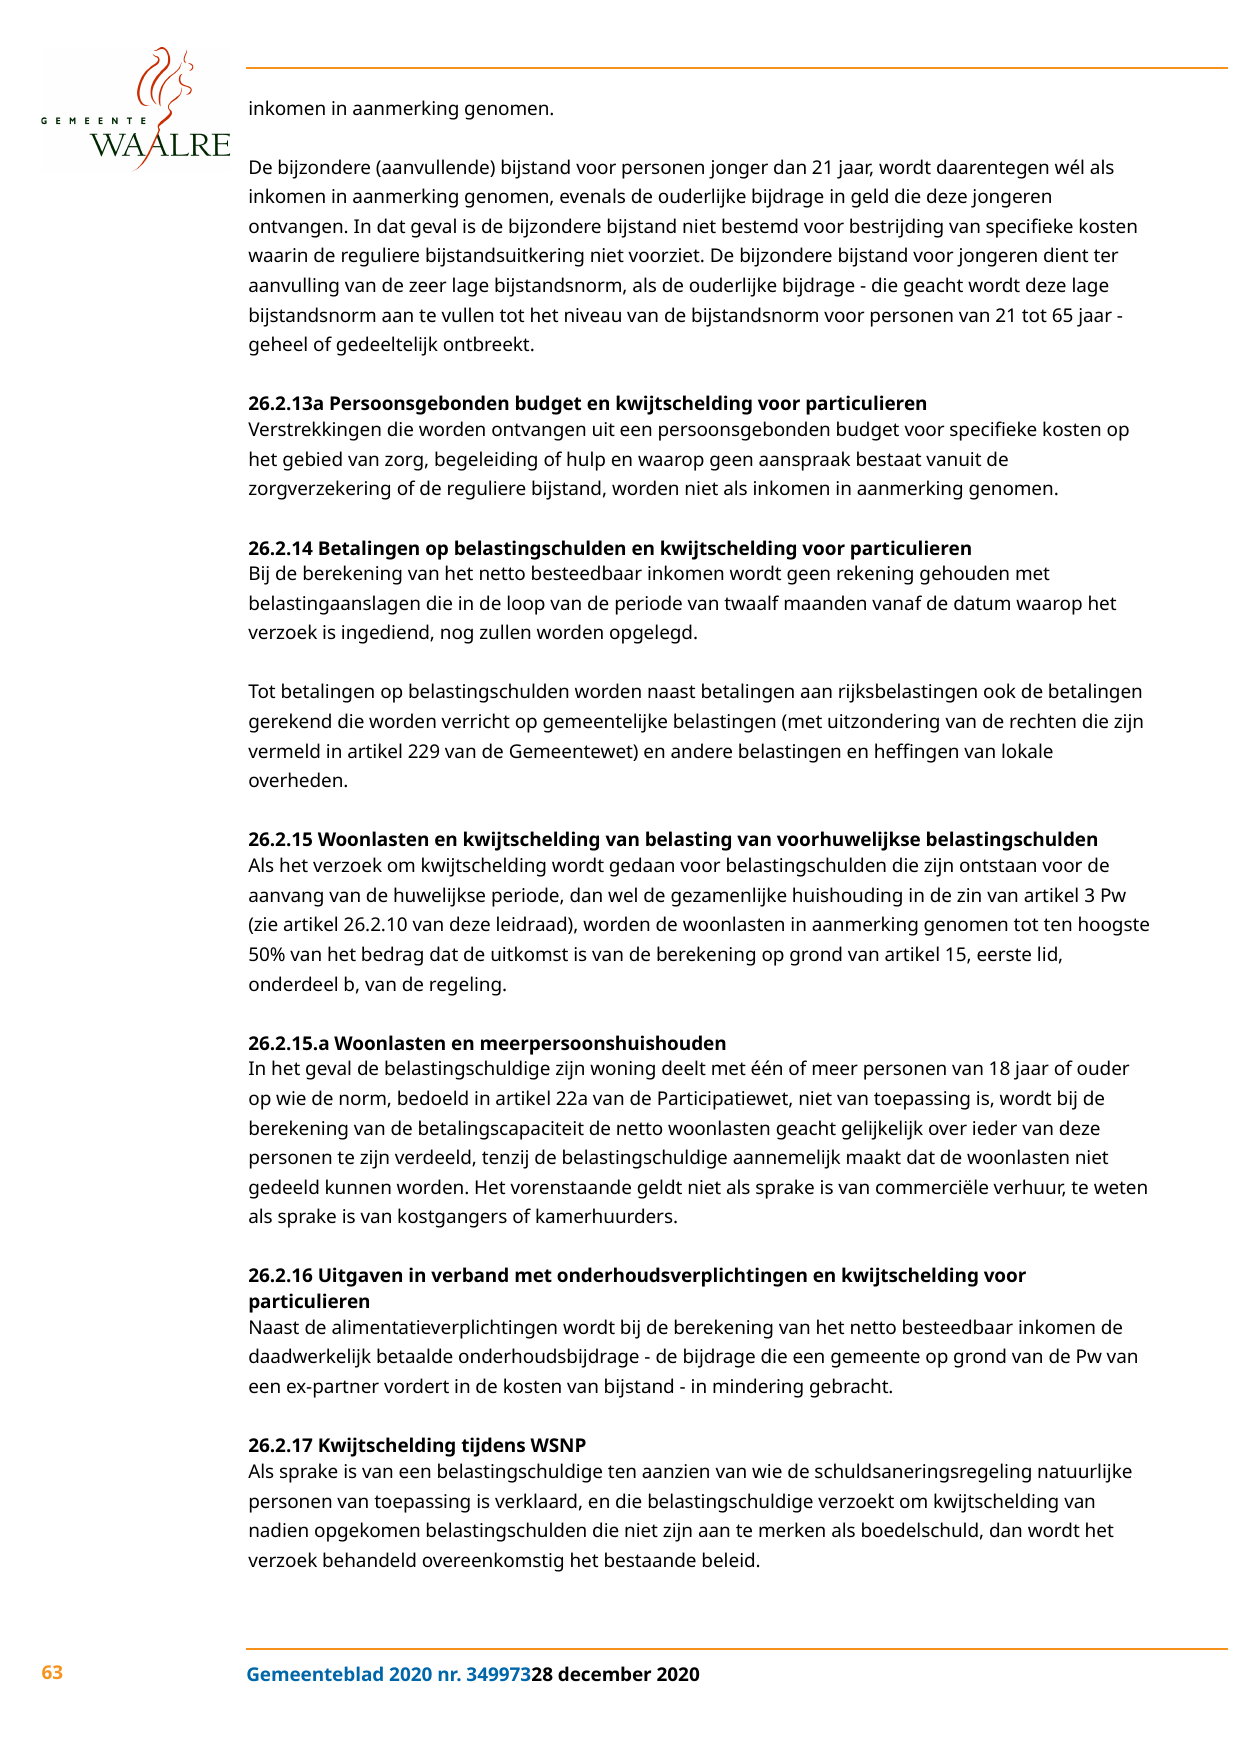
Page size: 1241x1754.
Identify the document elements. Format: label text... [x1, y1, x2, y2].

text Naast de alimentatieverplichtingen wordt bij de berekening van het netto besteedbaar inkomen de daadwerkelijk betaalde onderhoudsbijdrage - de bijdrage die een gemeente op grond van de Pw van een ex-partner vordert in de kosten van bijstand - in mindering gebracht. [248, 1314, 1152, 1399]
text 26.2.15 Woonlasten en kwijtschelding van belasting van voorhuwelijkse belastingschulden [248, 827, 1152, 852]
text Als sprake is van een belastingschuldige ten aanzien van wie de schuldsaneringsregeling natuurlijke personen van toepassing is verklaard, en die belastingschuldige verzoekt om kwijtschelding van nadien opgekomen belastingschulden die niet zijn aan te merken als boedelschuld, dan wordt het verzoek behandeld overeenkomstig het bestaande beleid. [248, 1458, 1152, 1573]
text 26.2.15.a Woonlasten en meerpersoonshuishouden [248, 1030, 1152, 1056]
text 26.2.13a Persoonsgebonden budget en kwijtschelding voor particulieren [248, 391, 1152, 416]
picture [41, 47, 231, 172]
text De bijzondere (aanvullende) bijstand voor personen jonger dan 21 jaar, wordt daarentegen wél als inkomen in aanmerking genomen, evenals de ouderlijke bijdrage in geld die deze jongeren ontvangen. In dat geval is de bijzondere bijstand niet bestemd voor bestrijding van specifieke kosten waarin de reguliere bijstandsuitkering niet voorziet. De bijzondere bijstand voor jongeren dient ter aanvulling van de zeer lage bijstandsnorm, als de ouderlijke bijdrage - die geacht wordt deze lage bijstandsnorm aan te vullen tot het niveau van de bijstandsnorm voor personen van 21 tot 65 jaar - geheel of gedeeltelijk ontbreekt. [248, 154, 1152, 357]
text Bij de berekening van het netto besteedbaar inkomen wordt geen rekening gehouden met belastingaanslagen die in de loop van de periode van twaalf maanden vanaf de datum waarop het verzoek is ingediend, nog zullen worden opgelegd. [248, 560, 1152, 645]
text Als het verzoek om kwijtschelding wordt gedaan voor belastingschulden die zijn ontstaan voor de aanvang van de huwelijkse periode, dan wel de gezamenlijke huishouding in de zin van artikel 3 Pw (zie artikel 26.2.10 van deze leidraad), worden de woonlasten in aanmerking genomen tot ten hoogste 50% van het bedrag dat de uitkomst is van de berekening op grond van artikel 15, eerste lid, onderdeel b, van de regeling. [248, 852, 1152, 996]
text 26.2.16 Uitgaven in verband met onderhoudsverplichtingen en kwijtschelding voor particulieren [248, 1263, 1152, 1314]
text 26.2.14 Betalingen op belastingschulden en kwijtschelding voor particulieren [248, 535, 1152, 560]
text inkomen in aanmerking genomen. [248, 95, 1152, 121]
text Verstrekkingen die worden ontvangen uit een persoonsgebonden budget voor specifieke kosten op het gebied van zorg, begeleiding of hulp en waarop geen aanspraak bestaat vanuit de zorgverzekering of de reguliere bijstand, worden niet als inkomen in aanmerking genomen. [248, 416, 1152, 501]
text 26.2.17 Kwijtschelding tijdens WSNP [248, 1432, 1152, 1458]
text In het geval de belastingschuldige zijn woning deelt met één of meer personen van 18 jaar of ouder op wie de norm, bedoeld in artikel 22a van de Participatiewet, niet van toepassing is, wordt bij de berekening van de betalingscapaciteit de netto woonlasten geacht gelijkelijk over ieder van deze personen te zijn verdeeld, tenzij de belastingschuldige aannemelijk maakt dat de woonlasten niet gedeeld kunnen worden. Het vorenstaande geldt niet als sprake is van commerciële verhuur, te weten als sprake is van kostgangers of kamerhuurders. [248, 1056, 1152, 1229]
text Tot betalingen op belastingschulden worden naast betalingen aan rijksbelastingen ook de betalingen gerekend die worden verricht op gemeentelijke belastingen (met uitzondering van de rechten die zijn vermeld in artikel 229 van de Gemeentewet) en andere belastingen en heffingen van lokale overheden. [248, 679, 1152, 793]
